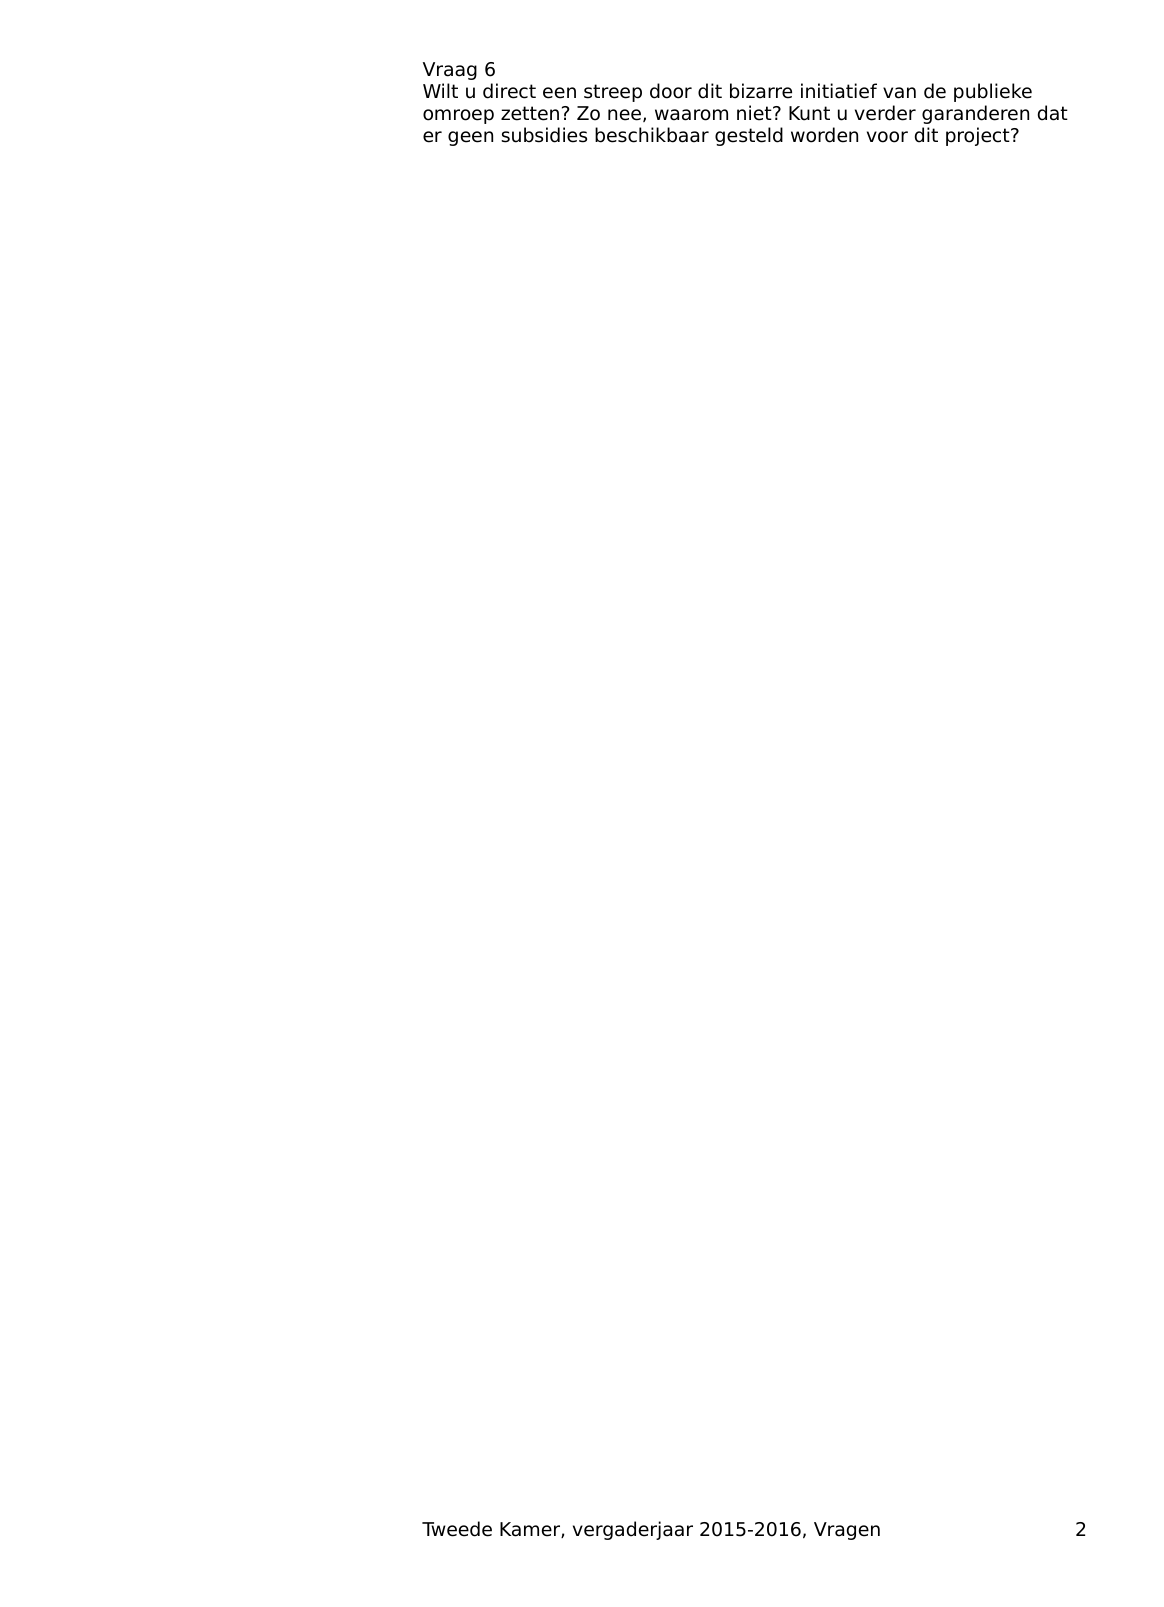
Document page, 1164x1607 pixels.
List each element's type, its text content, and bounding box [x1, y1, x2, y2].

text Vraag 6 [422, 59, 1087, 81]
text Wilt u direct een streep door dit bizarre initiatief van de publieke omroep zetten? Zo nee, waarom niet? Kunt u verder garanderen dat er geen subsidies beschikbaar gesteld worden voor dit project? [422, 81, 1087, 147]
